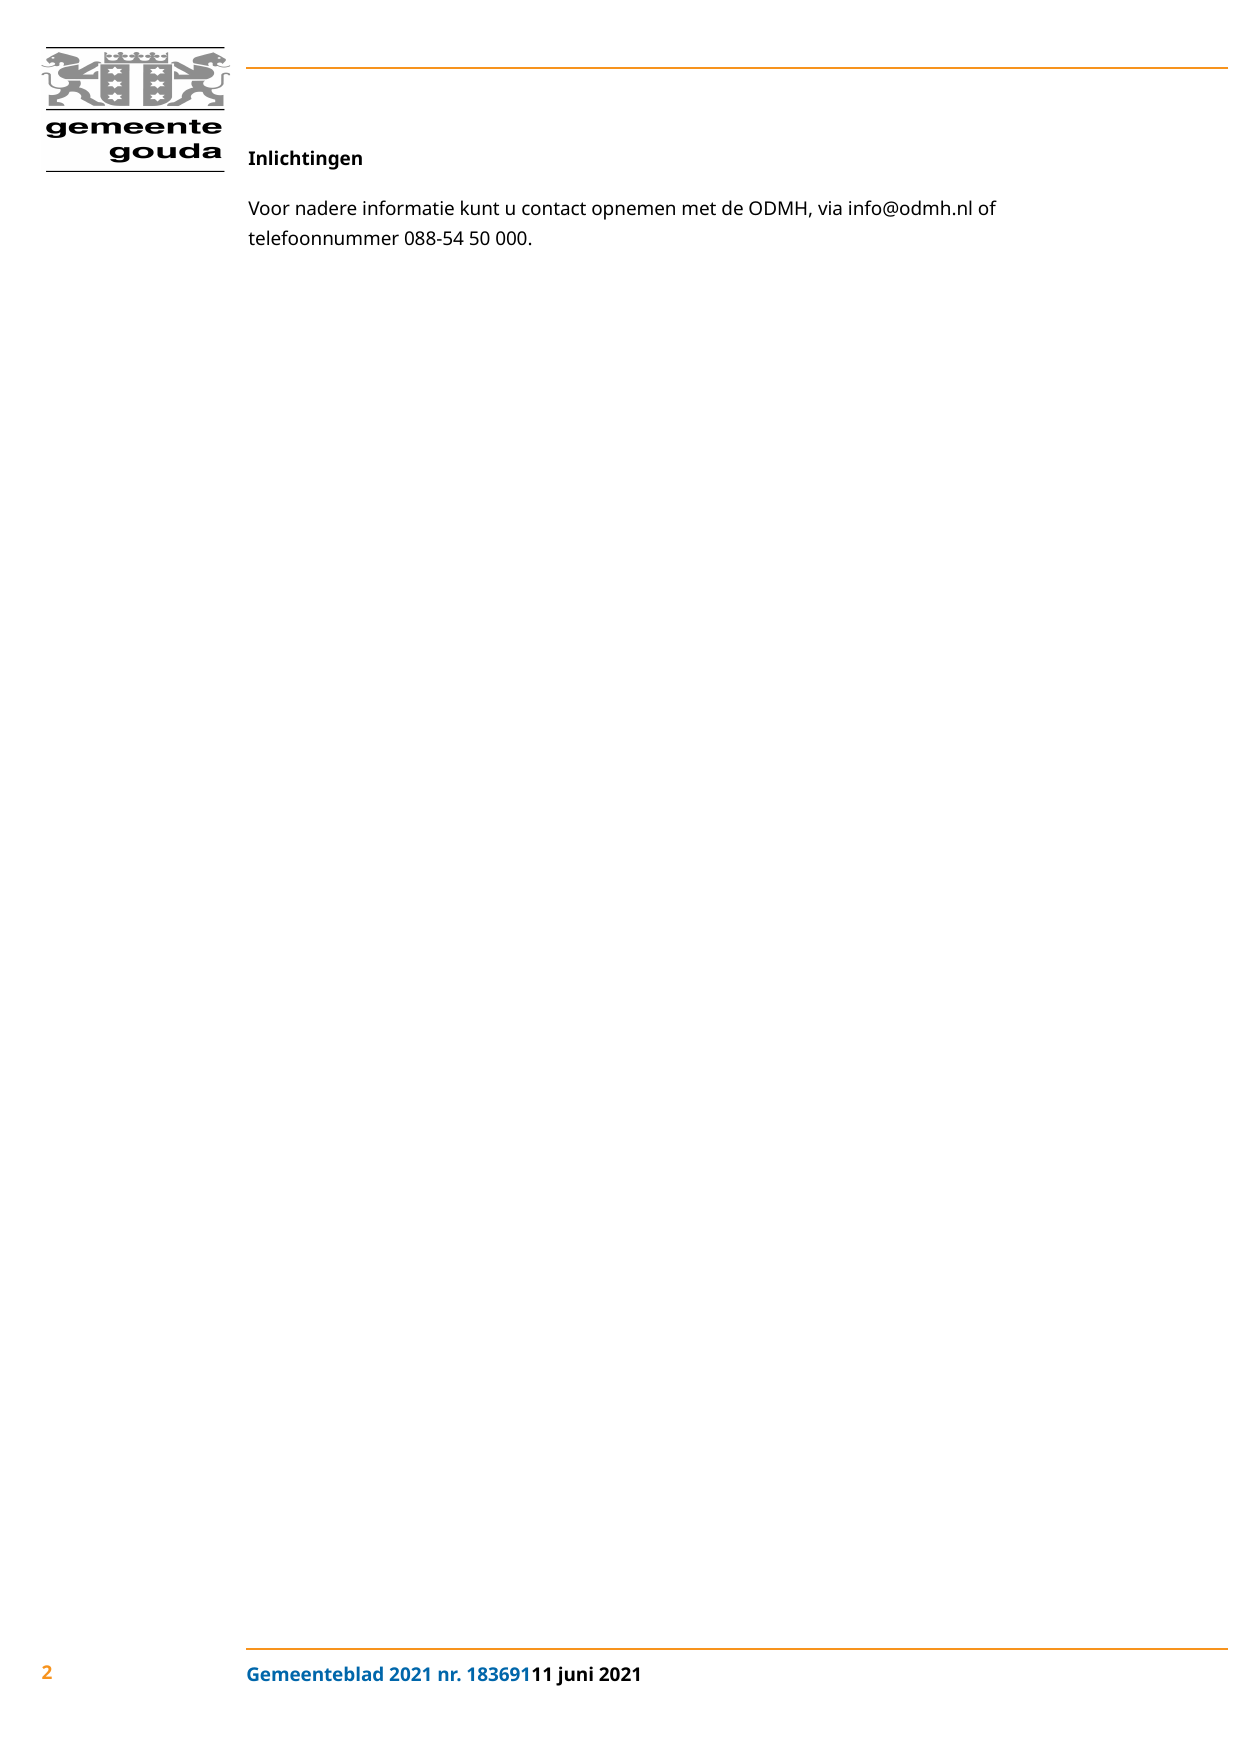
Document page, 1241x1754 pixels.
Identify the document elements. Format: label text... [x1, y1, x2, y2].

text Voor nadere informatie kunt u contact opnemen met de ODMH, via info@odmh.nl of telefoonnummer 088-54 50 000. [248, 196, 1152, 251]
picture [41, 47, 231, 172]
text Inlichtingen [248, 145, 1152, 171]
